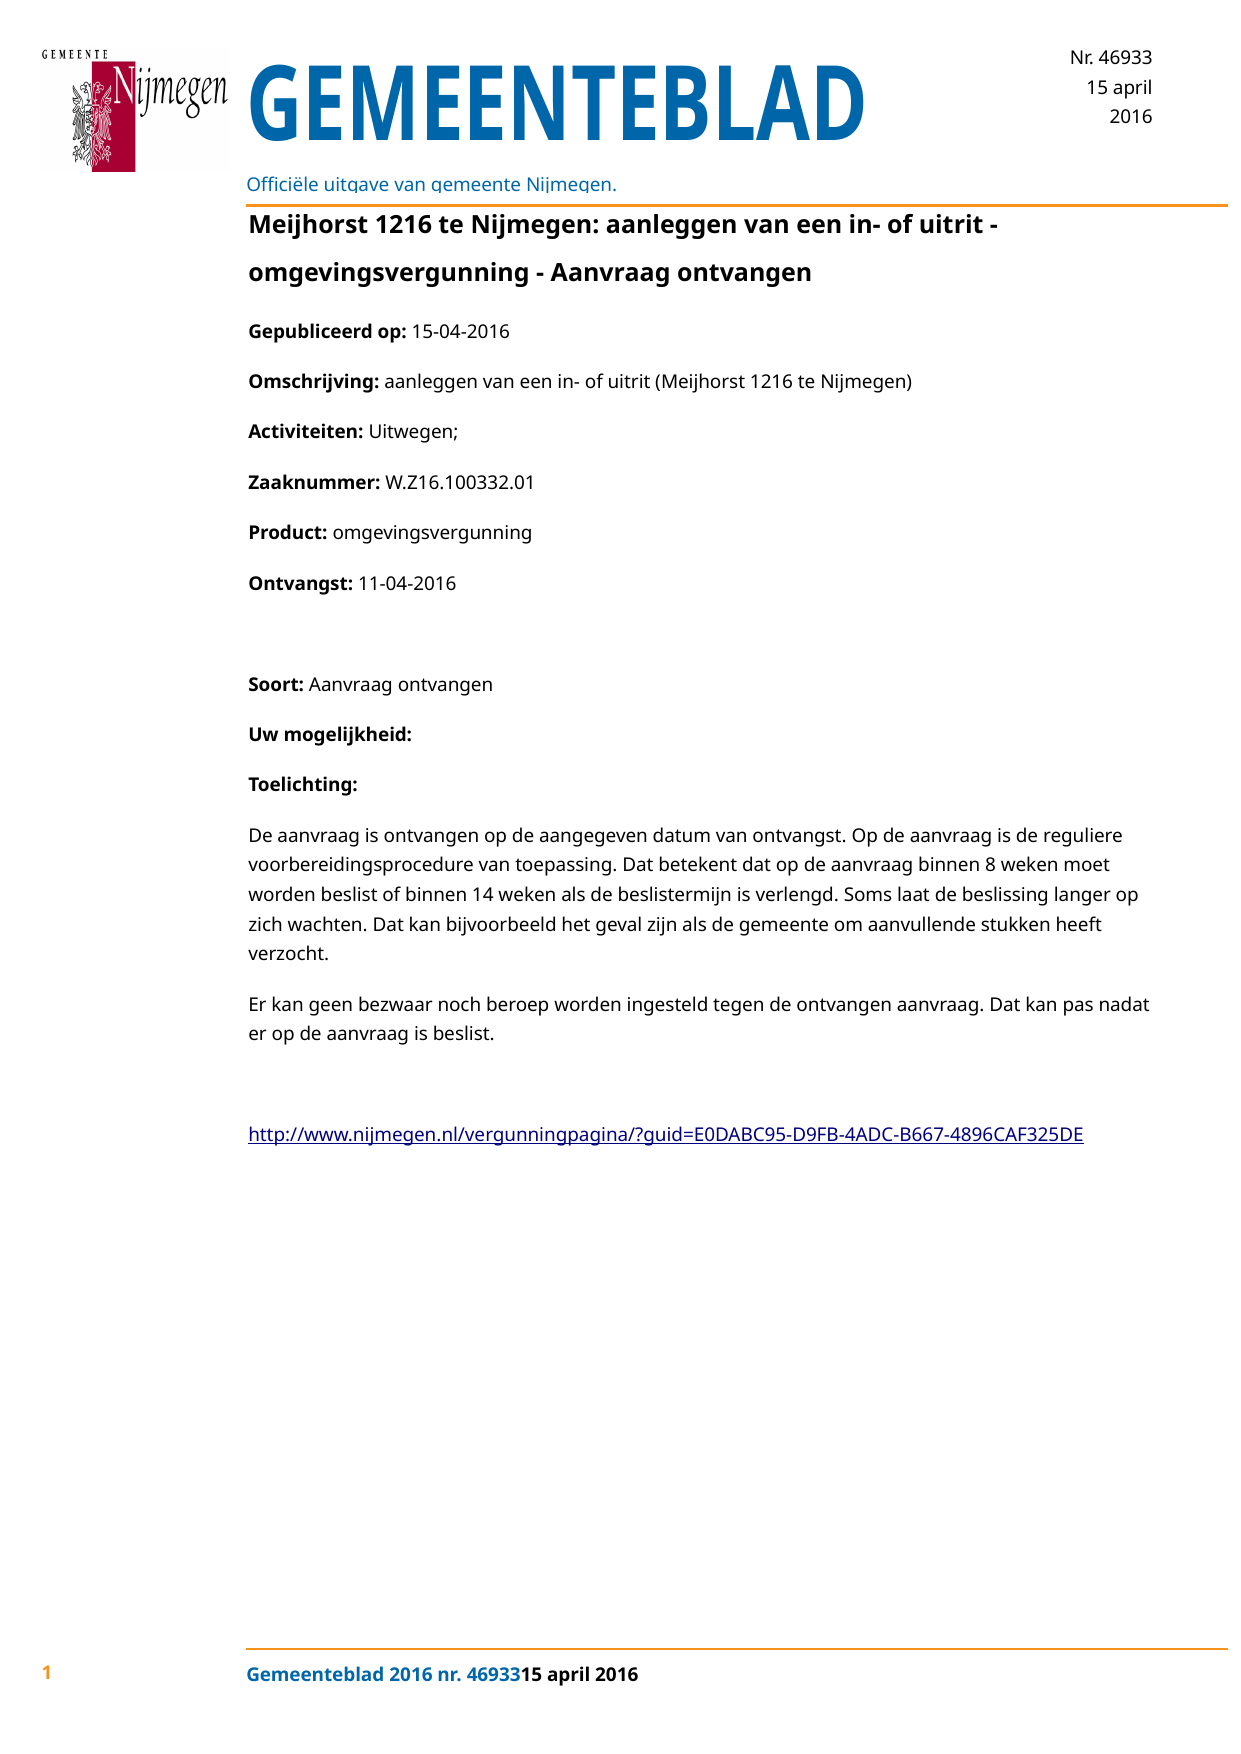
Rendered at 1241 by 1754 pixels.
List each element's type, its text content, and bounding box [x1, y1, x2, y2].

text Omschrijving: aanleggen van een in- of uitrit (Meijhorst 1216 te Nijmegen) [248, 368, 1152, 394]
text Ontvangst: 11-04-2016 [248, 570, 1152, 596]
text http://www.nijmegen.nl/vergunningpagina/?guid=E0DABC95-D9FB-4ADC-B667-4896CAF325DE [248, 1121, 1152, 1147]
text Gepubliceerd op: 15-04-2016 [248, 318, 1152, 344]
picture [41, 47, 231, 172]
text Product: omgevingsvergunning [248, 519, 1152, 545]
text Uw mogelijkheid: [248, 721, 1152, 747]
text Activiteiten: Uitwegen; [248, 419, 1152, 444]
text Toelichting: [248, 772, 1152, 797]
text Meijhorst 1216 te Nijmegen: aanleggen van een in- of uitrit - omgevingsvergunning - Aanvraag ontvangen [248, 207, 1152, 288]
text De aanvraag is ontvangen op de aangegeven datum van ontvangst. Op de aanvraag is de reguliere voorbereidingsprocedure van toepassing. Dat betekent dat op de aanvraag binnen 8 weken moet worden beslist of binnen 14 weken als de beslistermijn is verlengd. Soms laat de beslissing langer op zich wachten. Dat kan bijvoorbeeld het geval zijn als de gemeente om aanvullende stukken heeft verzocht. [248, 822, 1152, 966]
text Er kan geen bezwaar noch beroep worden ingesteld tegen de ontvangen aanvraag. Dat kan pas nadat er op de aanvraag is beslist. [248, 991, 1152, 1046]
text Zaaknummer: W.Z16.100332.01 [248, 469, 1152, 495]
text Soort: Aanvraag ontvangen [248, 671, 1152, 697]
